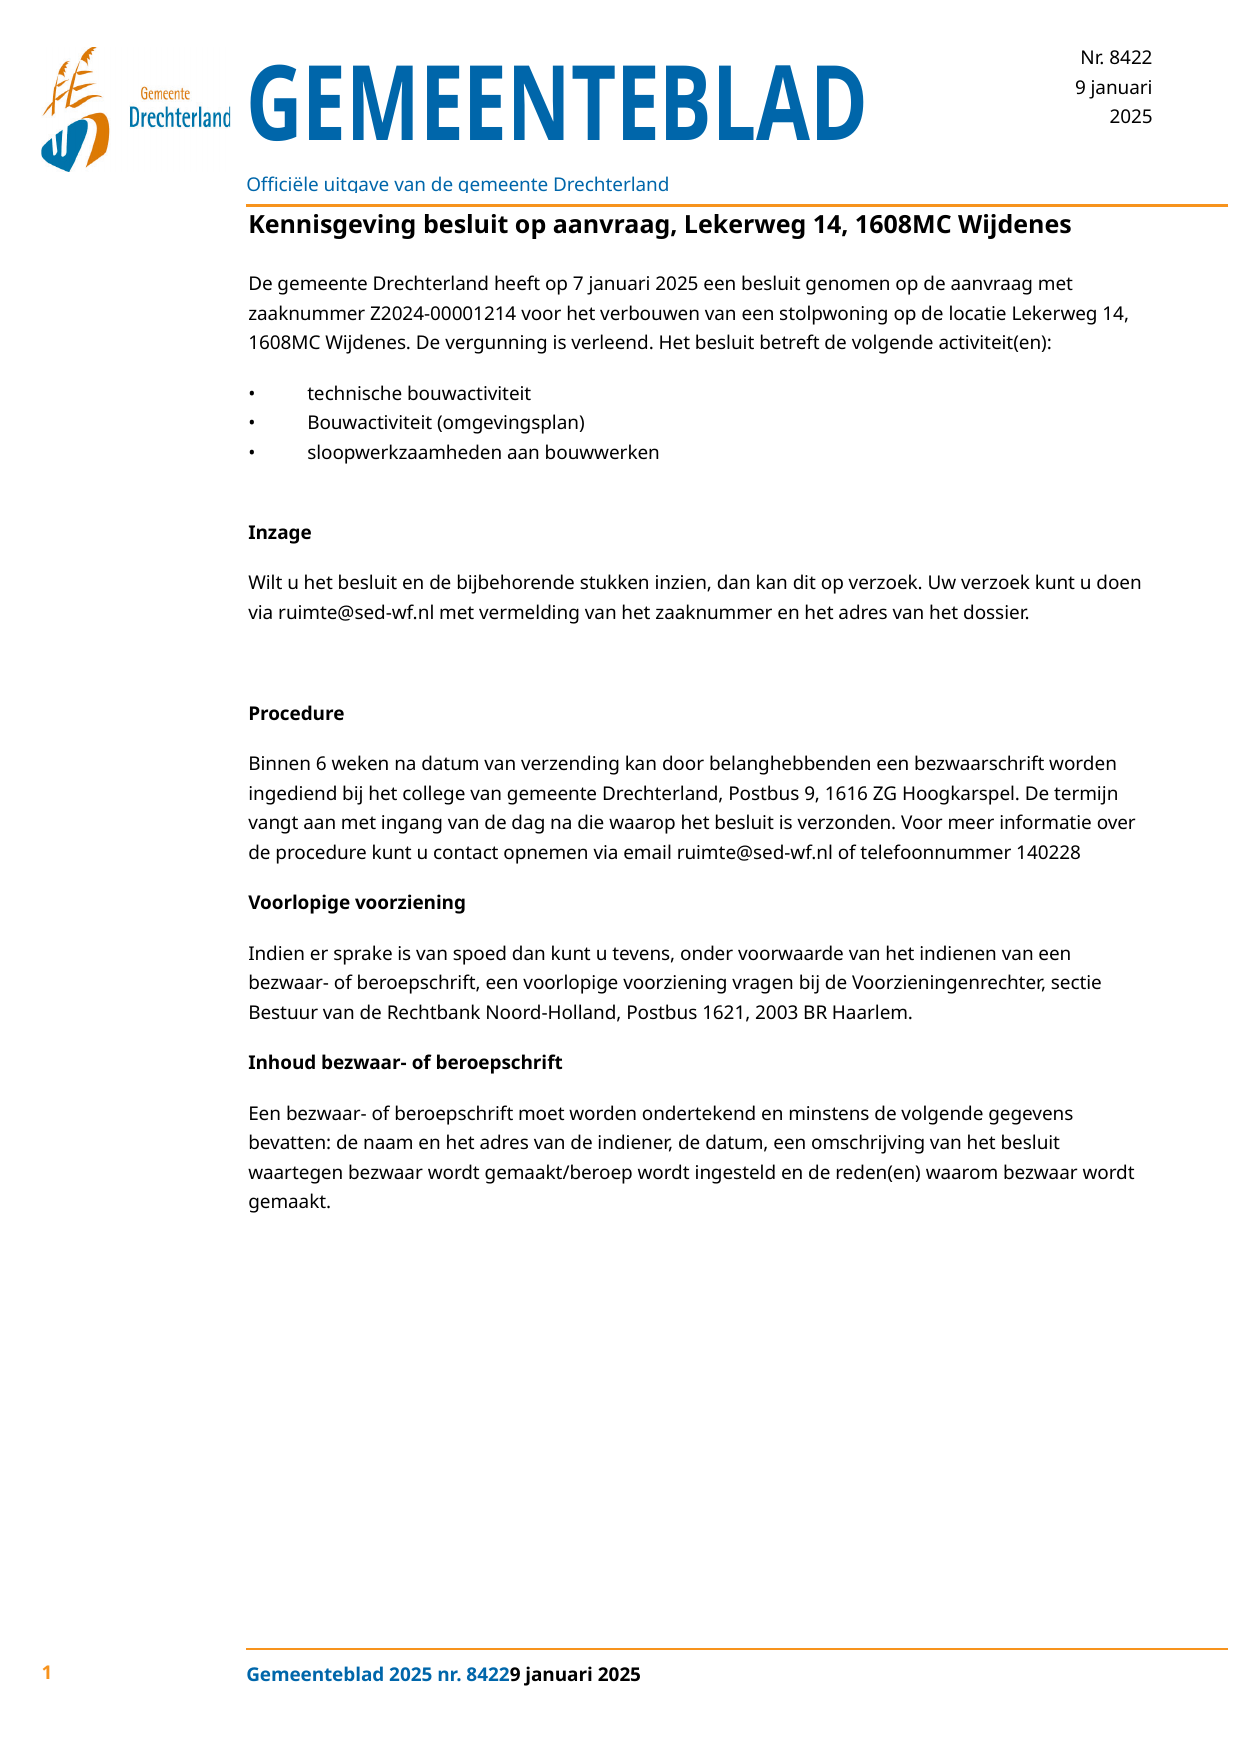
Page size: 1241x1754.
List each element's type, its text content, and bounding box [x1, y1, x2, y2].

picture [226, 115, 231, 124]
list sloopwerkzaamheden aan bouwwerken [248, 439, 1152, 465]
text Procedure [248, 700, 1152, 726]
list Bouwactiviteit (omgevingsplan) [248, 409, 1152, 435]
picture [41, 47, 231, 172]
text Een bezwaar- of beroepschrift moet worden ondertekend en minstens de volgende gegevens bevatten: de naam en het adres van de indiener, de datum, een omschrijving van het besluit waartegen bezwaar wordt gemaakt/beroep wordt ingesteld en de reden(en) waarom bezwaar wordt gemaakt. [248, 1100, 1152, 1214]
picture [41, 158, 64, 172]
text Inzage [248, 519, 1152, 545]
list technische bouwactiviteit [248, 380, 1152, 406]
text Indien er sprake is van spoed dan kunt u tevens, onder voorwaarde van het indienen van een bezwaar- of beroepschrift, een voorlopige voorziening vragen bij de Voorzieningenrechter, sectie Bestuur van de Rechtbank Noord-Holland, Postbus 1621, 2003 BR Haarlem. [248, 940, 1152, 1025]
text De gemeente Drechterland heeft op 7 januari 2025 een besluit genomen op de aanvraag met zaaknummer Z2024-00001214 voor het verbouwen van een stolpwoning op de locatie Lekerweg 14, 1608MC Wijdenes. De vergunning is verleend. Het besluit betreft de volgende activiteit(en): [248, 270, 1152, 355]
text Kennisgeving besluit op aanvraag, Lekerweg 14, 1608MC Wijdenes [248, 207, 1152, 241]
text Binnen 6 weken na datum van verzending kan door belanghebbenden een bezwaarschrift worden ingediend bij het college van gemeente Drechterland, Postbus 9, 1616 ZG Hoogkarspel. De termijn vangt aan met ingang van de dag na die waarop het besluit is verzonden. Voor meer informatie over de procedure kunt u contact opnemen via email ruimte@sed-wf.nl of telefoonnummer 140228 [248, 750, 1152, 865]
text Voorlopige voorziening [248, 889, 1152, 915]
text Inhoud bezwaar- of beroepschrift [248, 1049, 1152, 1075]
text Wilt u het besluit en de bijbehorende stukken inzien, dan kan dit op verzoek. Uw verzoek kunt u doen via ruimte@sed-wf.nl met vermelding van het zaaknummer en het adres van het dossier. [248, 569, 1152, 625]
